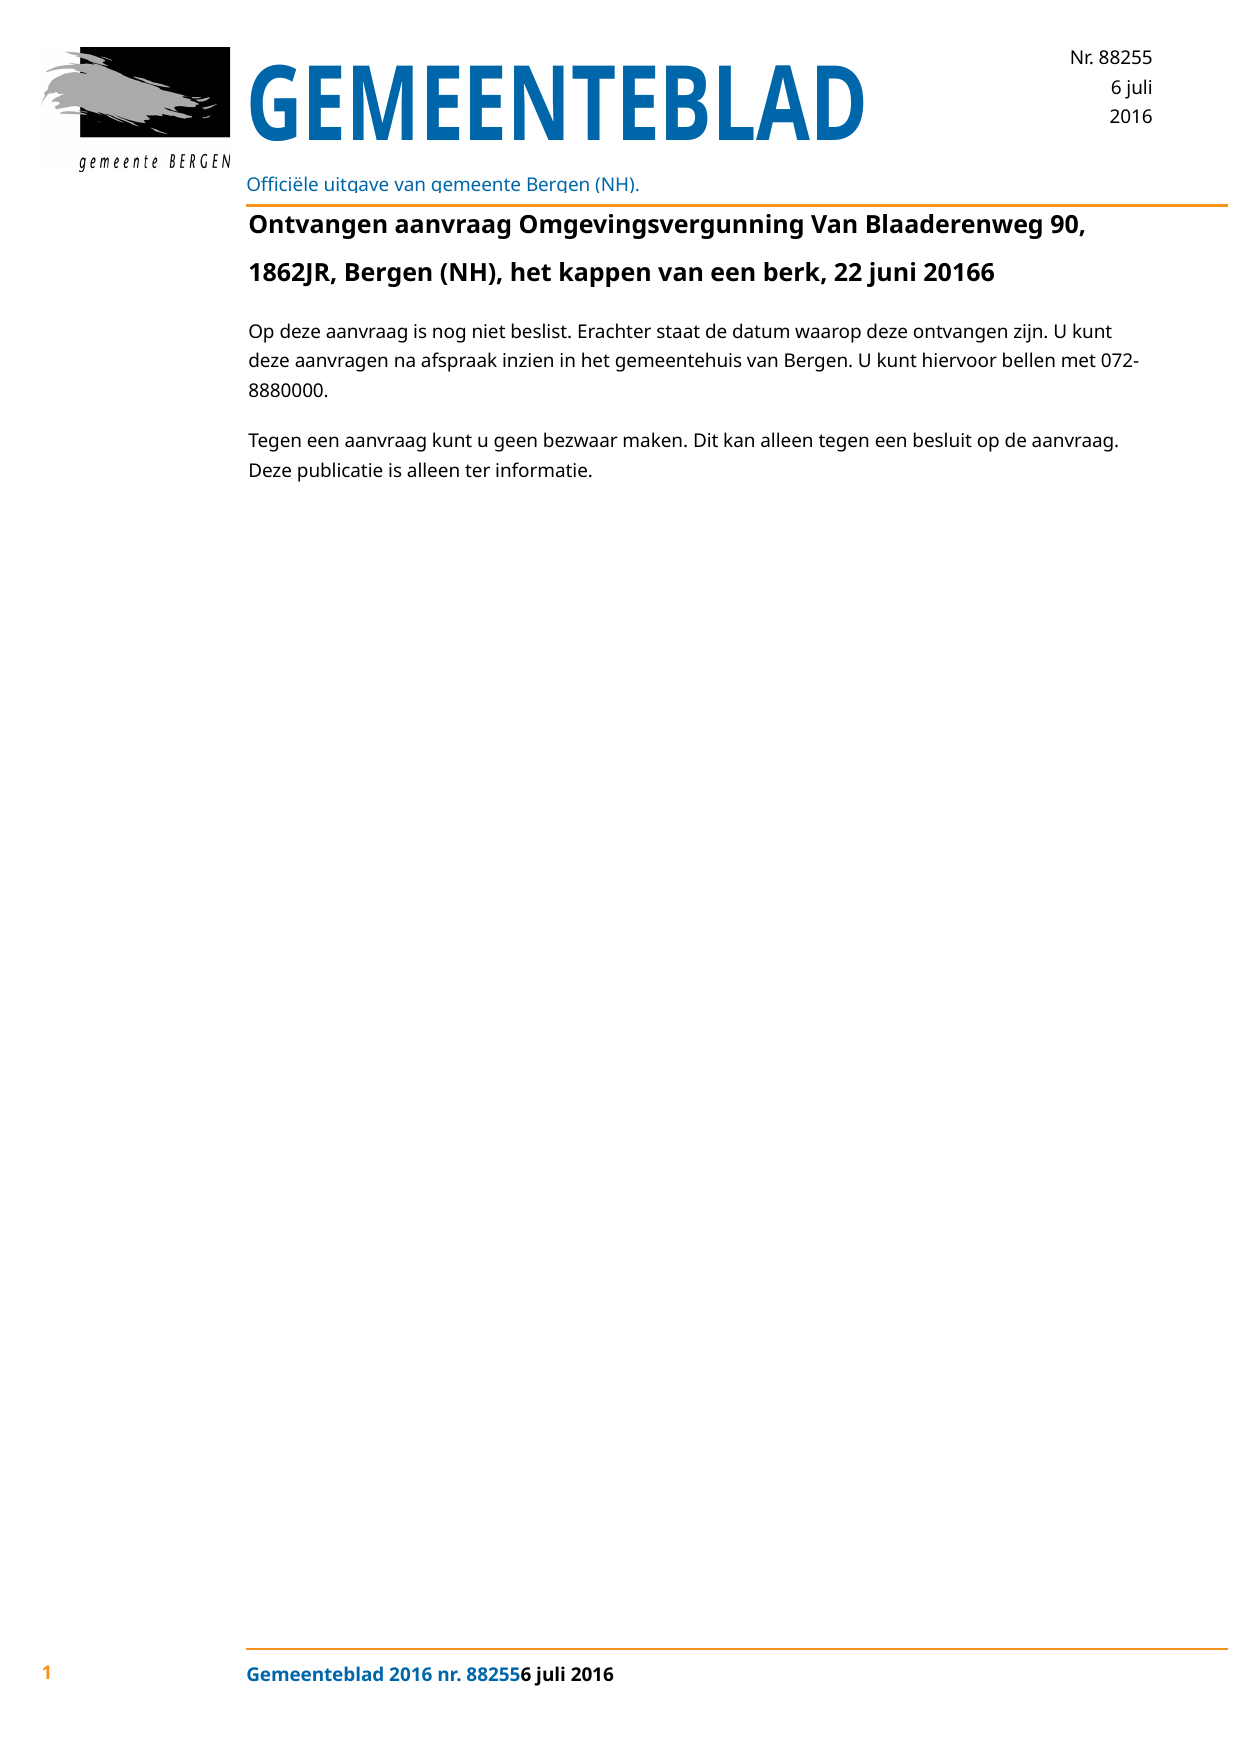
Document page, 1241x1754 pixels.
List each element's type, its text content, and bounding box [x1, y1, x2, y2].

text Ontvangen aanvraag Omgevingsvergunning Van Blaaderenweg 90, 1862JR, Bergen (NH), het kappen van een berk, 22 juni 20166 [248, 207, 1152, 288]
text Op deze aanvraag is nog niet beslist. Erachter staat de datum waarop deze ontvangen zijn. U kunt deze aanvragen na afspraak inzien in het gemeentehuis van Bergen. U kunt hiervoor bellen met 072-8880000. [248, 318, 1152, 403]
picture [41, 47, 231, 172]
text Tegen een aanvraag kunt u geen bezwaar maken. Dit kan alleen tegen een besluit op de aanvraag. Deze publicatie is alleen ter informatie. [248, 427, 1152, 483]
